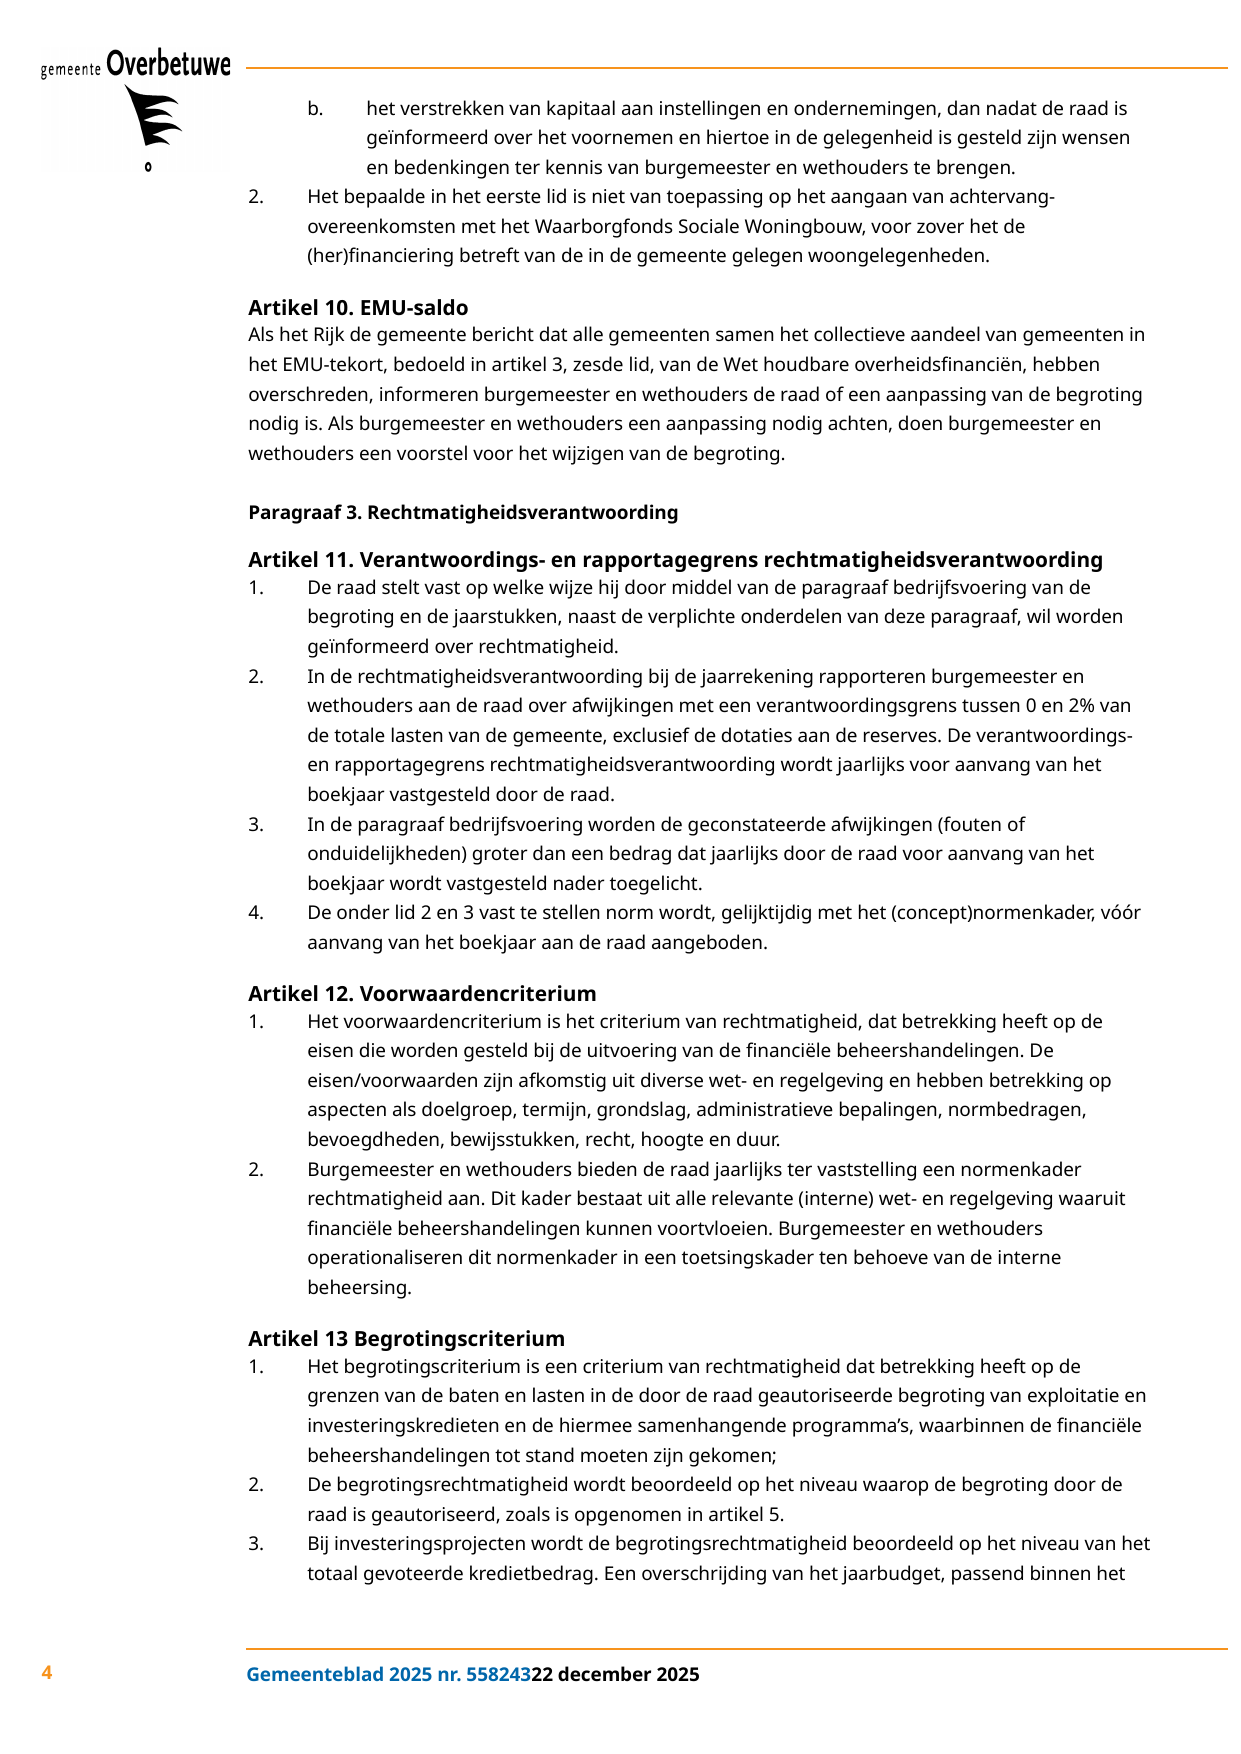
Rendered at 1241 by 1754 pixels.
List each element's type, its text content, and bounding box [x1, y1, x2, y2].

list In de rechtmatigheidsverantwoording bij de jaarrekening rapporteren burgemeester en wethouders aan de raad over afwijkingen met een verantwoordingsgrens tussen 0 en 2% van de totale lasten van de gemeente, exclusief de dotaties aan de reserves. De verantwoordings- en rapportagegrens rechtmatigheidsverantwoording wordt jaarlijks voor aanvang van het boekjaar vastgesteld door de raad. [248, 663, 1152, 807]
text Als het Rijk de gemeente bericht dat alle gemeenten samen het collectieve aandeel van gemeenten in het EMU-tekort, bedoeld in artikel 3, zesde lid, van de Wet houdbare overheidsfinanciën, hebben overschreden, informeren burgemeester en wethouders de raad of een aanpassing van de begroting nodig is. Als burgemeester en wethouders een aanpassing nodig achten, doen burgemeester en wethouders een voorstel voor het wijzigen van de begroting. [248, 322, 1152, 466]
list Het voorwaardencriterium is het criterium van rechtmatigheid, dat betrekking heeft op de eisen die worden gesteld bij de uitvoering van de financiële beheershandelingen. De eisen/voorwaarden zijn afkomstig uit diverse wet- en regelgeving en hebben betrekking op aspecten als doelgroep, termijn, grondslag, administratieve bepalingen, normbedragen, bevoegdheden, bewijsstukken, recht, hoogte en duur. [248, 1008, 1152, 1152]
text Artikel 11. Verantwoordings- en rapportagegrens rechtmatigheidsverantwoording [248, 546, 1152, 574]
list De raad stelt vast op welke wijze hij door middel van de paragraaf bedrijfsvoering van de begroting en de jaarstukken, naast de verplichte onderdelen van deze paragraaf, wil worden geïnformeerd over rechtmatigheid. [248, 574, 1152, 659]
text Artikel 10. EMU-saldo [248, 293, 1152, 322]
list In de paragraaf bedrijfsvoering worden de geconstateerde afwijkingen (fouten of onduidelijkheden) groter dan een bedrag dat jaarlijks door de raad voor aanvang van het boekjaar wordt vastgesteld nader toegelicht. [248, 811, 1152, 896]
list Het begrotingscriterium is een criterium van rechtmatigheid dat betrekking heeft op de grenzen van de baten en lasten in de door de raad geautoriseerde begroting van exploitatie en investeringskredieten en de hiermee samenhangende programma’s, waarbinnen de financiële beheershandelingen tot stand moeten zijn gekomen; [248, 1353, 1152, 1467]
text Paragraaf 3. Rechtmatigheidsverantwoording [248, 499, 1152, 525]
list het verstrekken van kapitaal aan instellingen en ondernemingen, dan nadat de raad is geïnformeerd over het voornemen en hiertoe in de gelegenheid is gesteld zijn wensen en bedenkingen ter kennis van burgemeester en wethouders te brengen. [307, 95, 1152, 180]
list Burgemeester en wethouders bieden de raad jaarlijks ter vaststelling een normenkader rechtmatigheid aan. Dit kader bestaat uit alle relevante (interne) wet- en regelgeving waaruit financiële beheershandelingen kunnen voortvloeien. Burgemeester en wethouders operationaliseren dit normenkader in een toetsingskader ten behoeve van de interne beheersing. [248, 1156, 1152, 1300]
text Artikel 12. Voorwaardencriterium [248, 979, 1152, 1008]
list De onder lid 2 en 3 vast te stellen norm wordt, gelijktijdig met het (concept)normenkader, vóór aanvang van het boekjaar aan de raad aangeboden. [248, 899, 1152, 955]
list Bij investeringsprojecten wordt de begrotingsrechtmatigheid beoordeeld op het niveau van het totaal gevoteerde kredietbedrag. Een overschrijding van het jaarbudget, passend binnen het [248, 1531, 1152, 1586]
list Het bepaalde in het eerste lid is niet van toepassing op het aangaan van achtervang-overeenkomsten met het Waarborgfonds Sociale Woningbouw, voor zover het de (her)financiering betreft van de in de gemeente gelegen woongelegenheden. [248, 183, 1152, 268]
text Artikel 13 Begrotingscriterium [248, 1324, 1152, 1353]
list De begrotingsrechtmatigheid wordt beoordeeld op het niveau waarop de begroting door de raad is geautoriseerd, zoals is opgenomen in artikel 5. [248, 1471, 1152, 1527]
picture [41, 47, 231, 172]
